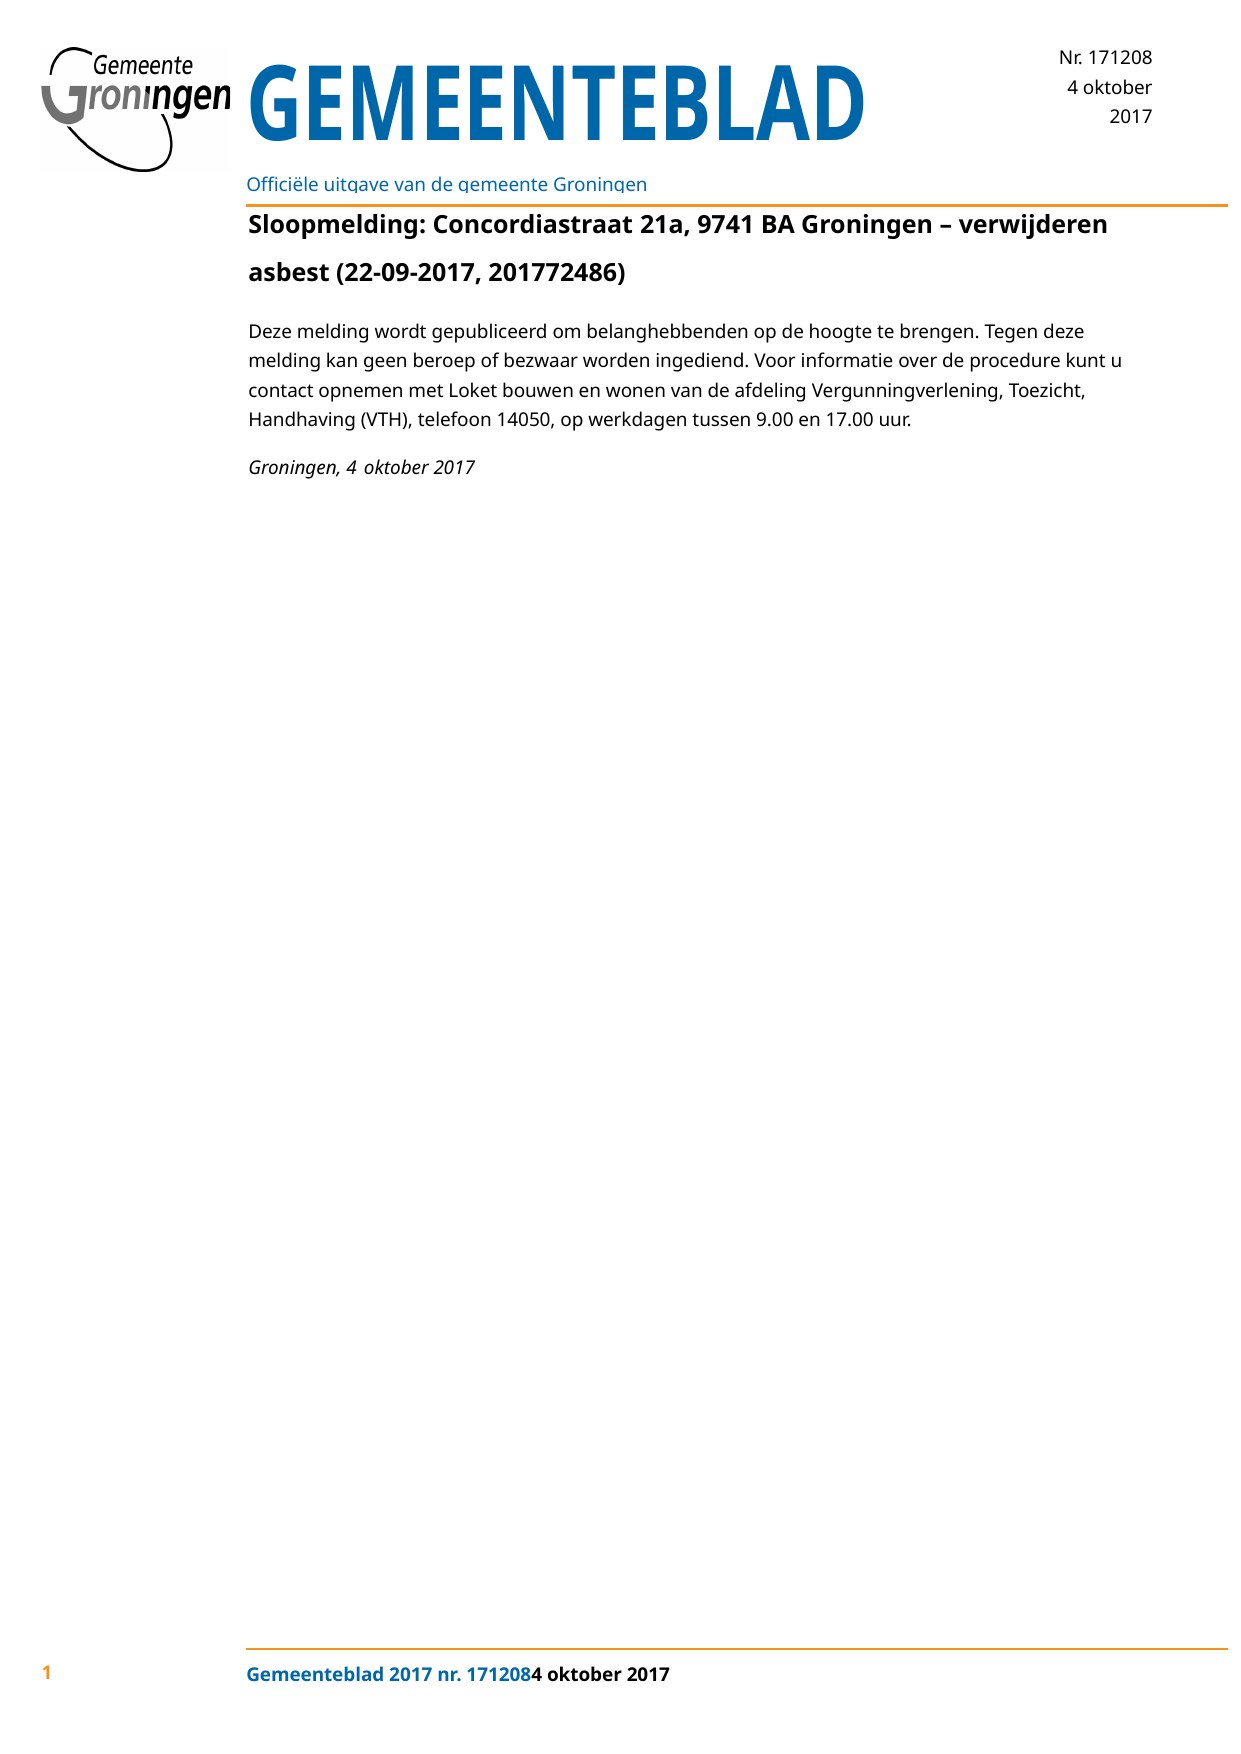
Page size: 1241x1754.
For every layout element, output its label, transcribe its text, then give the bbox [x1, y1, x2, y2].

text Groningen, 4 oktober 2017 [248, 454, 1152, 480]
text Deze melding wordt gepubliceerd om belanghebbenden op de hoogte te brengen. Tegen deze melding kan geen beroep of bezwaar worden ingediend. Voor informatie over de procedure kunt u contact opnemen met Loket bouwen en wonen van de afdeling Vergunningverlening, Toezicht, Handhaving (VTH), telefoon 14050, op werkdagen tussen 9.00 en 17.00 uur. [248, 318, 1152, 432]
picture [41, 47, 231, 172]
text Sloopmelding: Concordiastraat 21a, 9741 BA Groningen – verwijderen asbest (22-09-2017, 201772486) [248, 207, 1152, 288]
